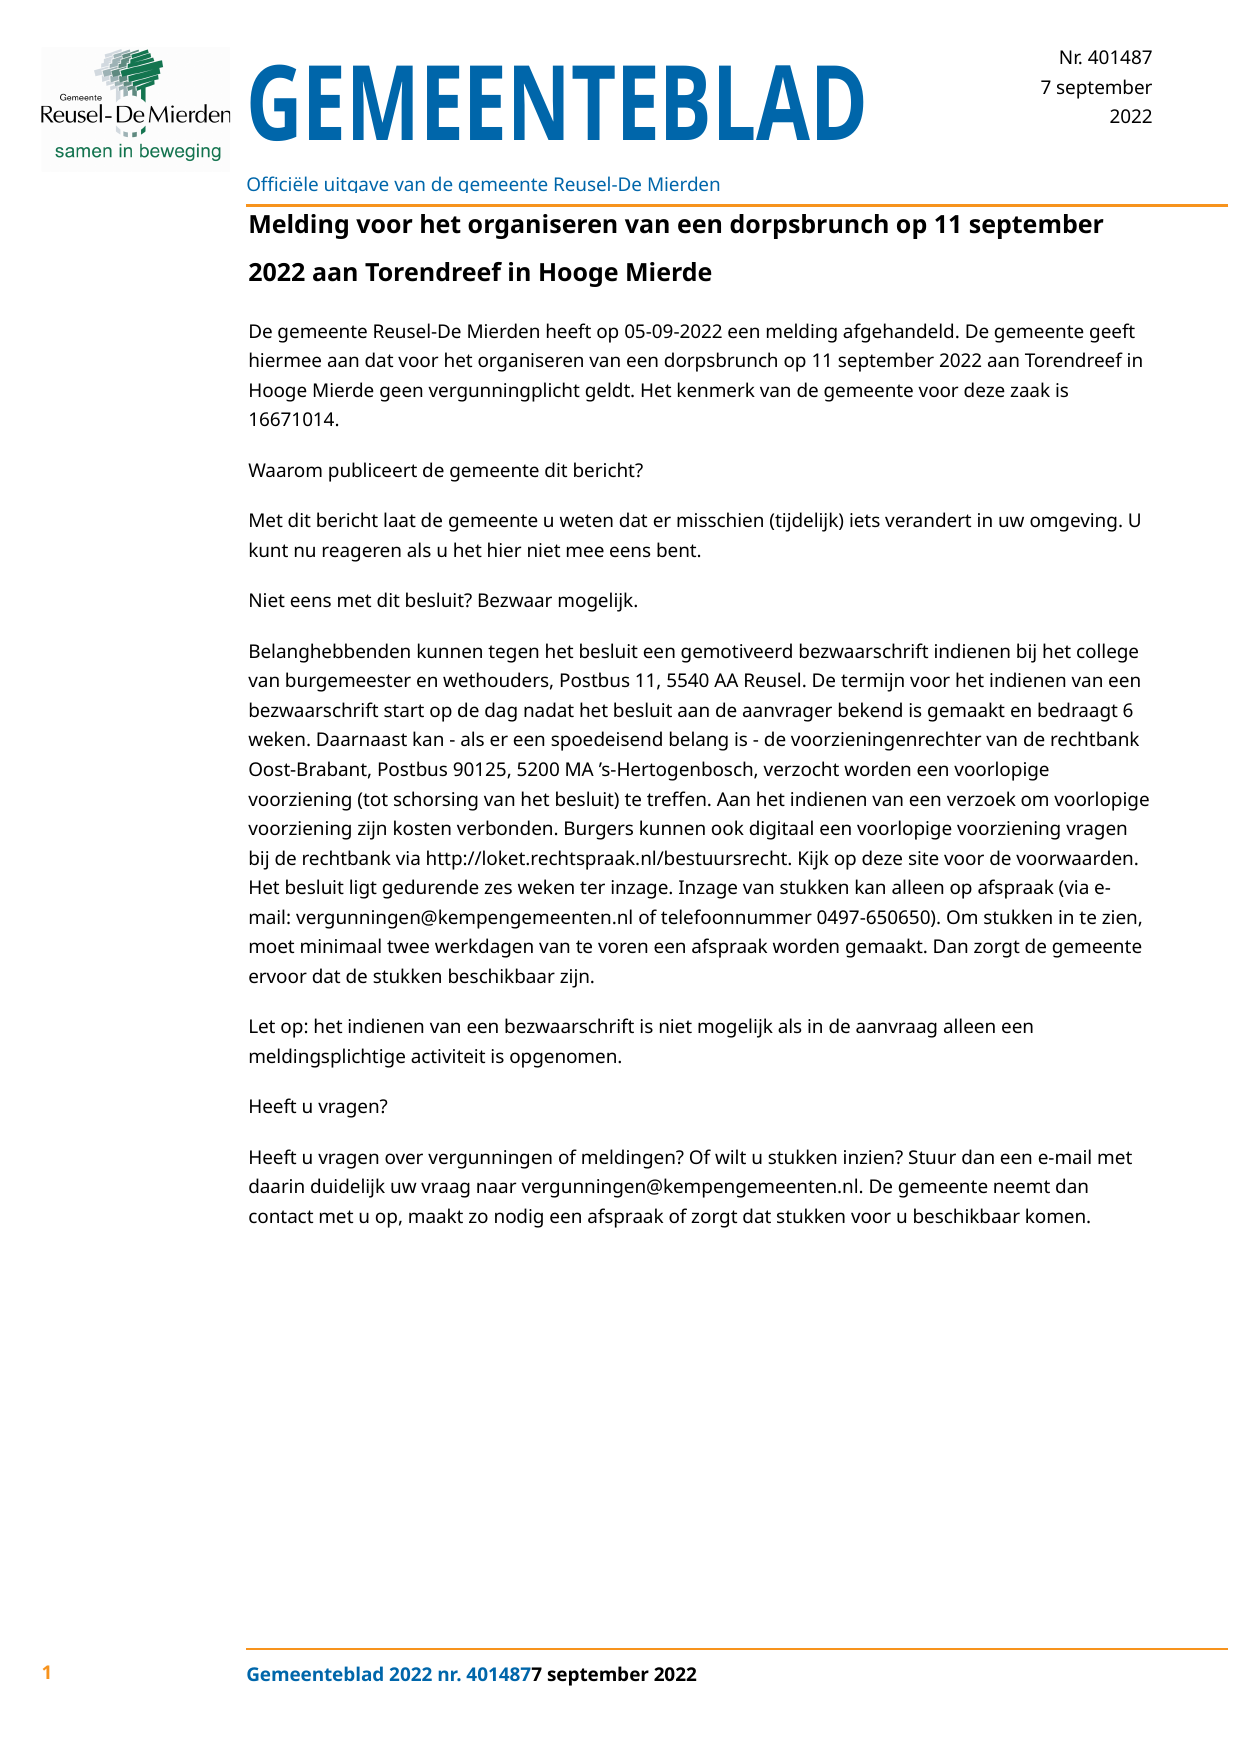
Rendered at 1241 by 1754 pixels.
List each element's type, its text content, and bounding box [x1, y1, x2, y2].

text Belanghebbenden kunnen tegen het besluit een gemotiveerd bezwaarschrift indienen bij het college van burgemeester en wethouders, Postbus 11, 5540 AA Reusel. De termijn voor het indienen van een bezwaarschrift start op de dag nadat het besluit aan de aanvrager bekend is gemaakt en bedraagt 6 weken. Daarnaast kan - als er een spoedeisend belang is - de voorzieningenrechter van de rechtbank Oost-Brabant, Postbus 90125, 5200 MA ’s-Hertogenbosch, verzocht worden een voorlopige voorziening (tot schorsing van het besluit) te treffen. Aan het indienen van een verzoek om voorlopige voorziening zijn kosten verbonden. Burgers kunnen ook digitaal een voorlopige voorziening vragen bij de rechtbank via http://loket.rechtspraak.nl/bestuursrecht. Kijk op deze site voor de voorwaarden. Het besluit ligt gedurende zes weken ter inzage. Inzage van stukken kan alleen op afspraak (via e-mail: vergunningen@kempengemeenten.nl of telefoonnummer 0497-650650). Om stukken in te zien, moet minimaal twee werkdagen van te voren een afspraak worden gemaakt. Dan zorgt de gemeente ervoor dat de stukken beschikbaar zijn. [248, 638, 1152, 989]
text Met dit bericht laat de gemeente u weten dat er misschien (tijdelijk) iets verandert in uw omgeving. U kunt nu reageren als u het hier niet mee eens bent. [248, 507, 1152, 563]
text De gemeente Reusel-De Mierden heeft op 05-09-2022 een melding afgehandeld. De gemeente geeft hiermee aan dat voor het organiseren van een dorpsbrunch op 11 september 2022 aan Torendreef in Hooge Mierde geen vergunningplicht geldt. Het kenmerk van de gemeente voor deze zaak is 16671014. [248, 318, 1152, 432]
text Heeft u vragen? [248, 1094, 1152, 1119]
text Melding voor het organiseren van een dorpsbrunch op 11 september 2022 aan Torendreef in Hooge Mierde [248, 207, 1152, 288]
picture [41, 47, 231, 172]
text Niet eens met dit besluit? Bezwaar mogelijk. [248, 587, 1152, 613]
text Let op: het indienen van een bezwaarschrift is niet mogelijk als in de aanvraag alleen een meldingsplichtige activiteit is opgenomen. [248, 1014, 1152, 1069]
text Heeft u vragen over vergunningen of meldingen? Of wilt u stukken inzien? Stuur dan een e-mail met daarin duidelijk uw vraag naar vergunningen@kempengemeenten.nl. De gemeente neemt dan contact met u op, maakt zo nodig een afspraak of zorgt dat stukken voor u beschikbaar komen. [248, 1144, 1152, 1229]
text Waarom publiceert de gemeente dit bericht? [248, 457, 1152, 483]
